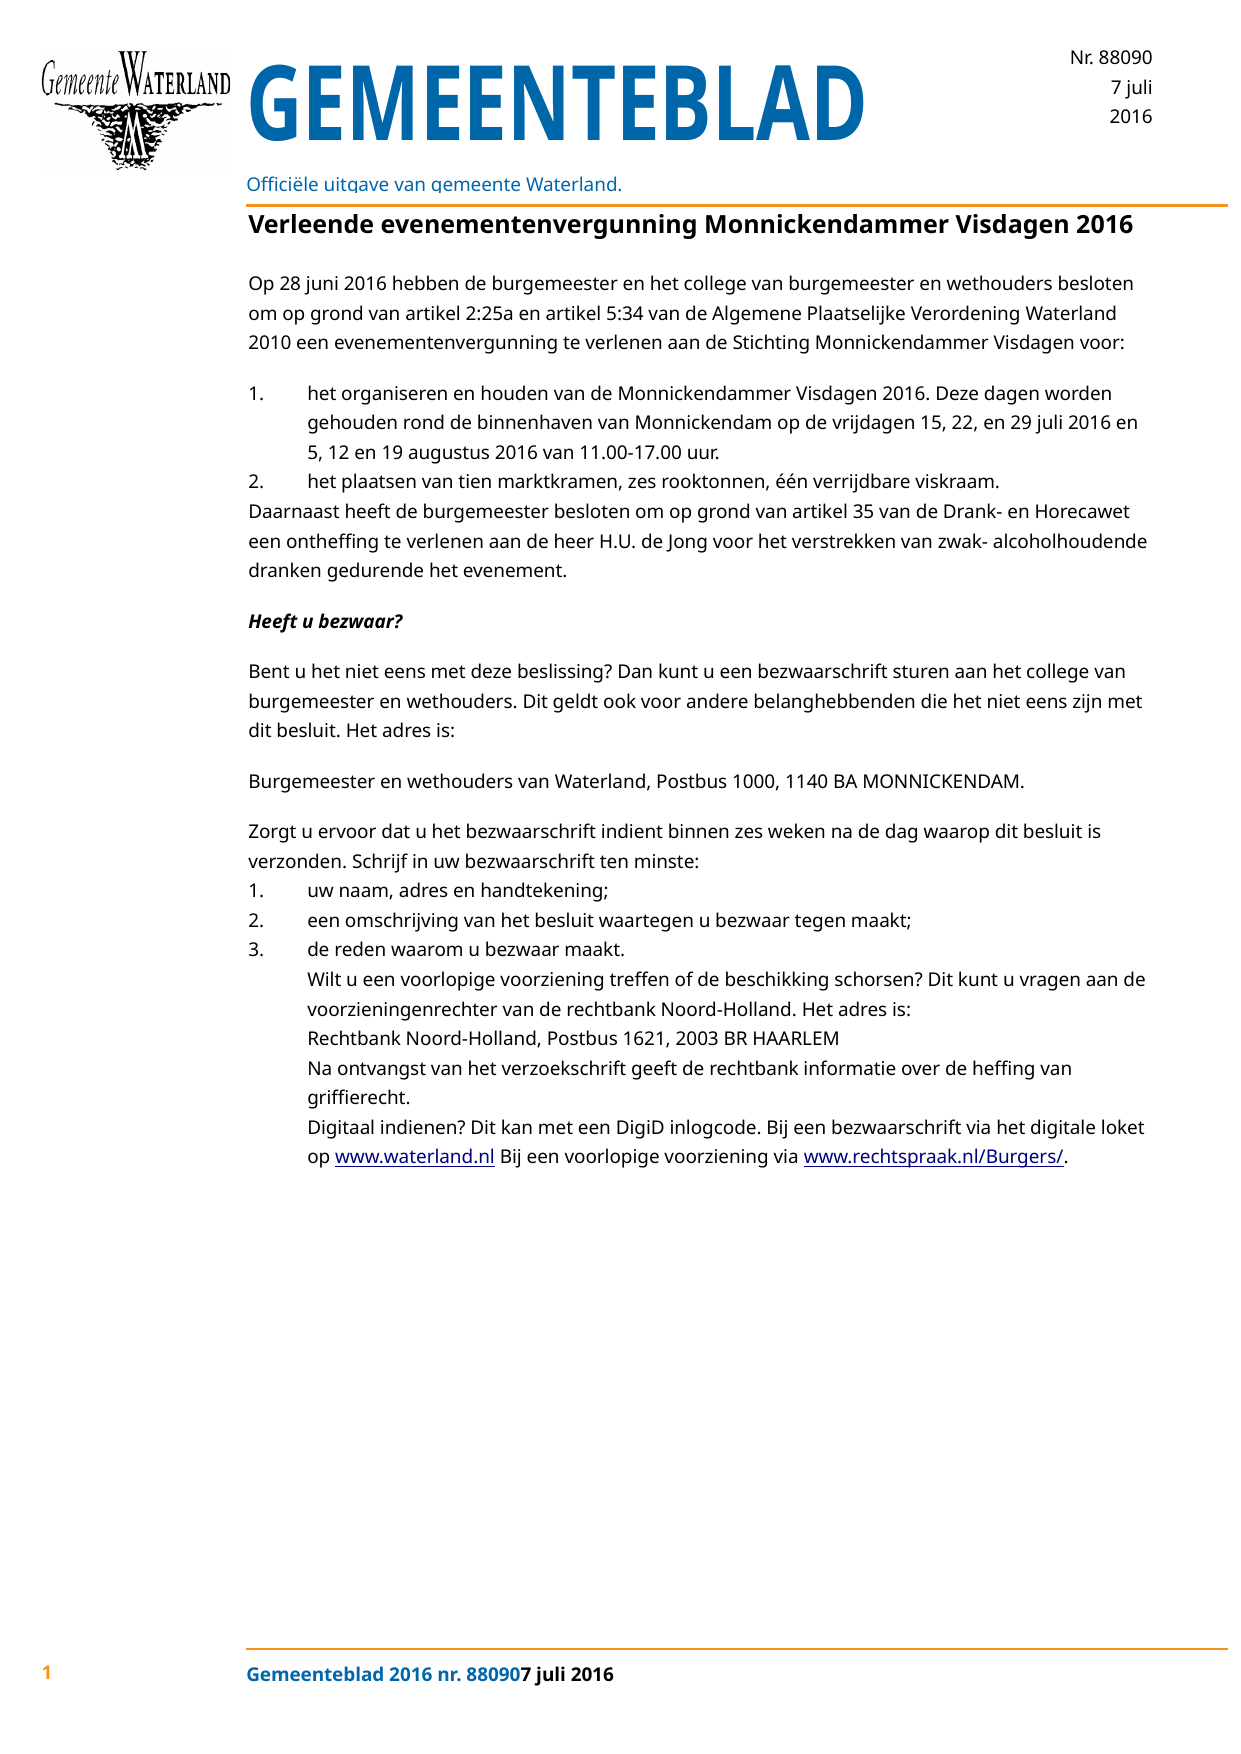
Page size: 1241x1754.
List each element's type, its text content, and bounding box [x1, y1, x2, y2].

list het plaatsen van tien marktkramen, zes rooktonnen, één verrijdbare viskraam. [248, 469, 1152, 494]
list Na ontvangst van het verzoekschrift geeft de rechtbank informatie over de heffing van griffierecht. [248, 1055, 1152, 1110]
text Op 28 juni 2016 hebben de burgemeester en het college van burgemeester en wethouders besloten om op grond van artikel 2:25a en artikel 5:34 van de Algemene Plaatselijke Verordening Waterland 2010 een evenementenvergunning te verlenen aan de Stichting Monnickendammer Visdagen voor: [248, 270, 1152, 355]
list Wilt u een voorlopige voorziening treffen of de beschikking schorsen? Dit kunt u vragen aan de voorzieningenrechter van de rechtbank Noord-Holland. Het adres is: [248, 966, 1152, 1021]
picture [41, 47, 231, 172]
list Digitaal indienen? Dit kan met een DigiD inlogcode. Bij een bezwaarschrift via het digitale loket op www.waterland.nl Bij een voorlopige voorziening via www.rechtspraak.nl/Burgers/. [248, 1114, 1152, 1169]
list het organiseren en houden van de Monnickendammer Visdagen 2016. Deze dagen worden gehouden rond de binnenhaven van Monnickendam op de vrijdagen 15, 22, en 29 juli 2016 en 5, 12 en 19 augustus 2016 van 11.00-17.00 uur. [248, 380, 1152, 465]
list Rechtbank Noord-Holland, Postbus 1621, 2003 BR HAARLEM [248, 1025, 1152, 1051]
text Heeft u bezwaar? [248, 608, 1152, 633]
text Zorgt u ervoor dat u het bezwaarschrift indient binnen zes weken na de dag waarop dit besluit is verzonden. Schrijf in uw bezwaarschrift ten minste: [248, 818, 1152, 873]
text Burgemeester en wethouders van Waterland, Postbus 1000, 1140 BA MONNICKENDAM. [248, 768, 1152, 793]
list een omschrijving van het besluit waartegen u bezwaar tegen maakt; [248, 907, 1152, 933]
text Verleende evenementenvergunning Monnickendammer Visdagen 2016 [248, 207, 1152, 241]
text Daarnaast heeft de burgemeester besloten om op grond van artikel 35 van de Drank- en Horecawet een ontheffing te verlenen aan de heer H.U. de Jong voor het verstrekken van zwak- alcoholhoudende dranken gedurende het evenement. [248, 498, 1152, 583]
text Bent u het niet eens met deze beslissing? Dan kunt u een bezwaarschrift sturen aan het college van burgemeester en wethouders. Dit geldt ook voor andere belanghebbenden die het niet eens zijn met dit besluit. Het adres is: [248, 658, 1152, 743]
list de reden waarom u bezwaar maakt. [248, 937, 1152, 962]
list uw naam, adres en handtekening; [248, 877, 1152, 903]
